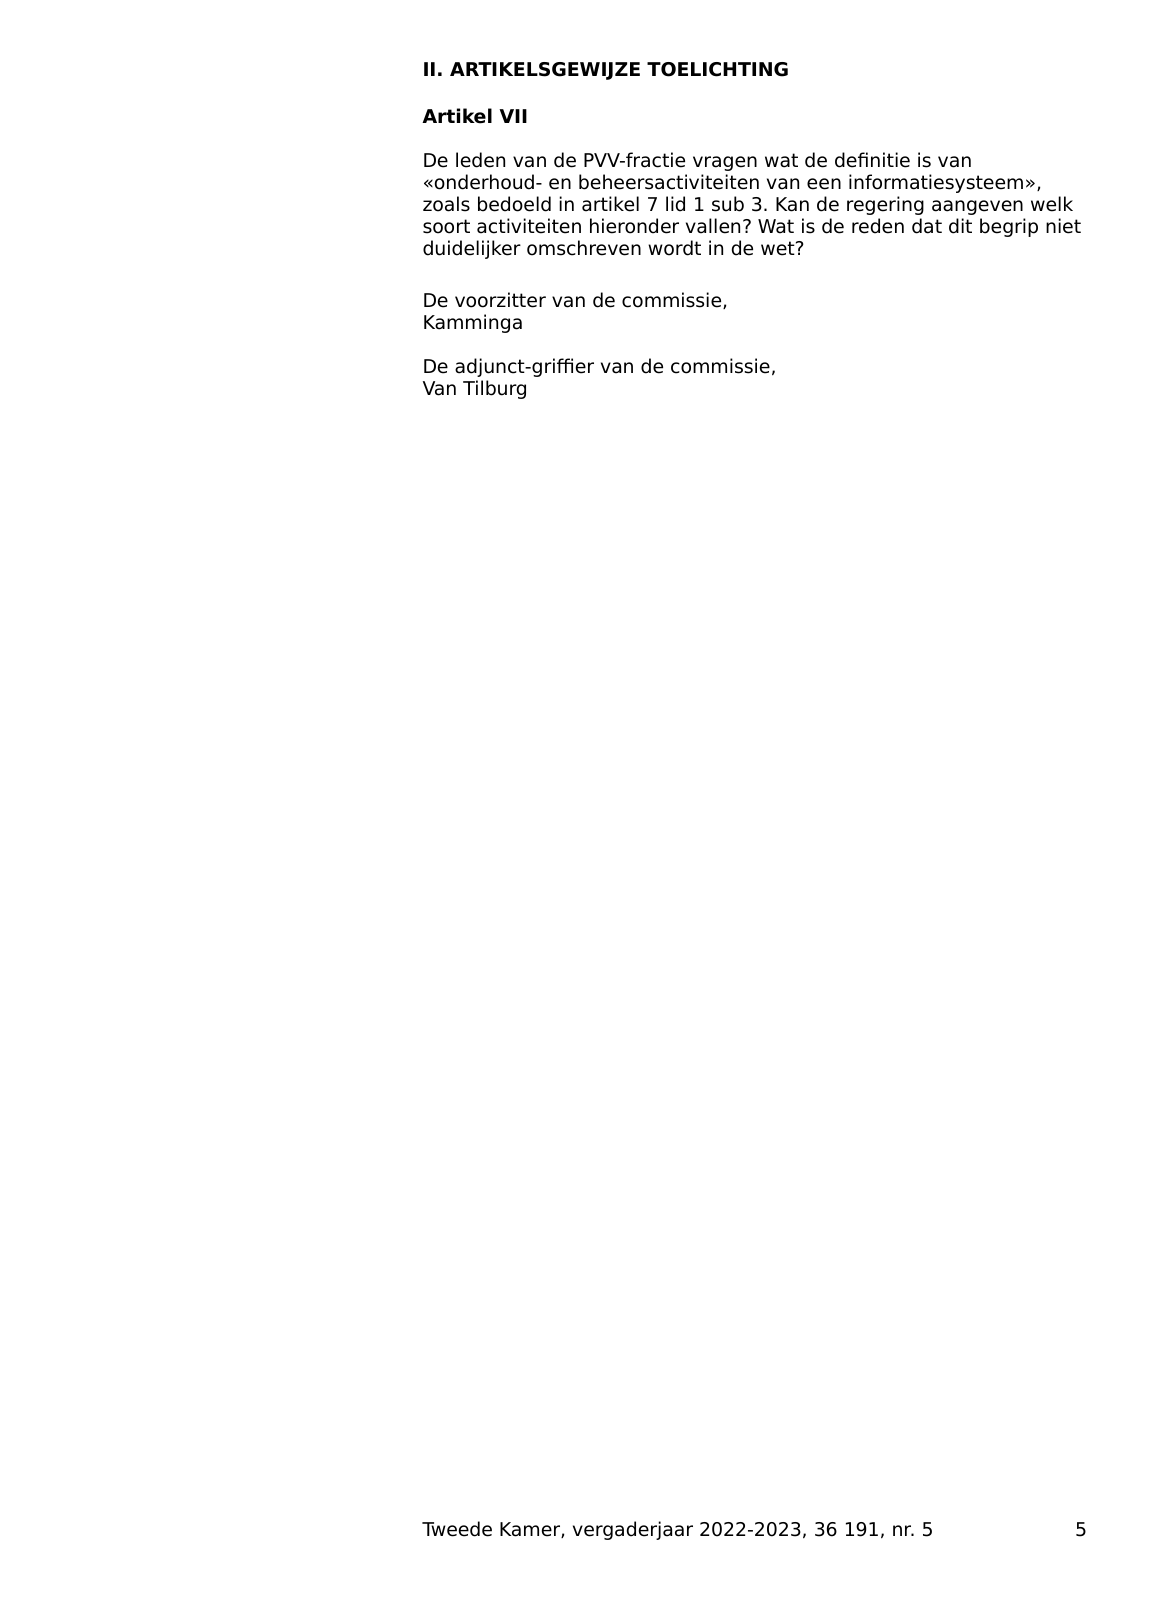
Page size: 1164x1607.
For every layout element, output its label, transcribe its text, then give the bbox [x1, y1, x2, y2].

subtitle Artikel VII [422, 106, 1087, 128]
text De voorzitter van de commissie, Kamminga [422, 290, 1087, 334]
subtitle II. ARTIKELSGEWIJZE TOELICHTING [422, 59, 1087, 81]
text De leden van de PVV-fractie vragen wat de definitie is van «onderhoud- en beheersactiviteiten van een informatiesysteem», zoals bedoeld in artikel 7 lid 1 sub 3. Kan de regering aangeven welk soort activiteiten hieronder vallen? Wat is de reden dat dit begrip niet duidelijker omschreven wordt in de wet? [422, 150, 1087, 260]
text De adjunct-griffier van de commissie, Van Tilburg [422, 356, 1087, 400]
